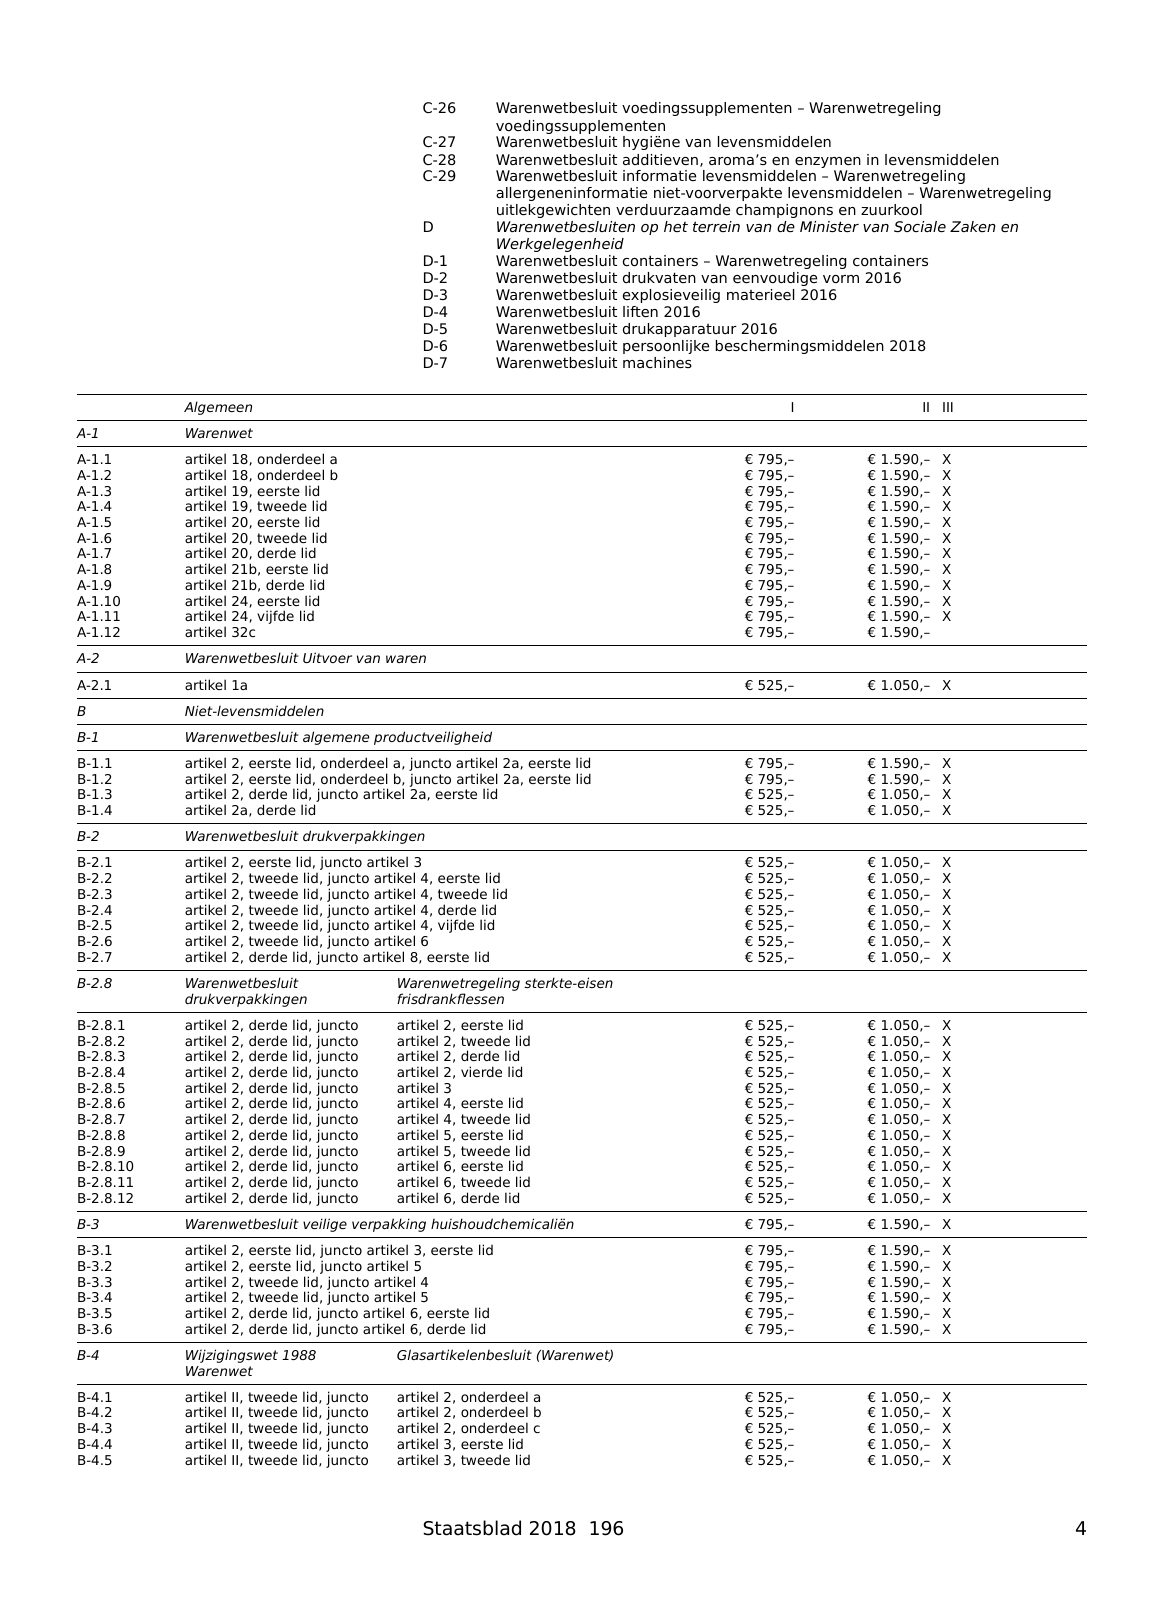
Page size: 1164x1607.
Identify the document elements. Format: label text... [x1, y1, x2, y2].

table_cell B-1.2 [77, 771, 178, 787]
table_cell € 525,– [679, 1421, 800, 1437]
table_cell Warenwetbesluit algemene productveiligheid [179, 725, 679, 750]
table_cell A-1.6 [77, 531, 178, 546]
table_cell Warenwetregeling sterkte-eisen frisdrankflessen [391, 971, 679, 1012]
table_cell artikel 2, derde lid, juncto [179, 1081, 391, 1096]
table_cell X [936, 1096, 1087, 1112]
table_cell X [936, 1238, 1087, 1259]
table_cell B-2 [77, 824, 178, 849]
table_cell B-4.5 [77, 1453, 178, 1468]
table_cell artikel II, tweede lid, juncto [179, 1385, 391, 1405]
table_cell € 525,– [679, 1144, 800, 1159]
table_cell Warenwetbesluit drukvaten van eenvoudige vorm 2016 [490, 270, 1087, 287]
table_cell Warenwetbesluit drukverpakkingen [179, 971, 391, 1012]
table_cell D-1 [422, 253, 490, 270]
table_cell artikel 4, tweede lid [391, 1112, 679, 1128]
table_cell artikel 32c [179, 625, 679, 645]
table_cell A-1.7 [77, 546, 178, 562]
table_cell artikel 2, eerste lid, juncto artikel 3 [179, 851, 679, 871]
table_cell B-3.3 [77, 1274, 178, 1290]
table_cell [936, 625, 1087, 645]
table_cell artikel 2, onderdeel a [391, 1385, 679, 1405]
table_cell [936, 824, 1087, 849]
table_cell X [936, 934, 1087, 949]
table_cell artikel 2, tweede lid, juncto artikel 4, tweede lid [179, 887, 679, 902]
table_cell A-1.11 [77, 609, 178, 625]
table_cell € 1.050,– [800, 1437, 936, 1452]
table_cell € 795,– [679, 499, 800, 515]
table_cell B-2.8.7 [77, 1112, 178, 1128]
table_cell X [936, 562, 1087, 578]
table_cell B-2.8.6 [77, 1096, 178, 1112]
table_cell € 795,– [679, 1259, 800, 1274]
table_header III [936, 395, 1087, 420]
table_cell X [936, 515, 1087, 531]
table_cell artikel 2, derde lid, juncto [179, 1159, 391, 1175]
table_cell X [936, 1212, 1087, 1237]
table_cell artikel 2, tweede lid, juncto artikel 4, vijfde lid [179, 918, 679, 934]
table_cell € 1.590,– [800, 468, 936, 483]
table_cell X [936, 1322, 1087, 1342]
table_cell B-4.2 [77, 1405, 178, 1421]
table_cell € 1.050,– [800, 1112, 936, 1128]
table_cell € 795,– [679, 625, 800, 645]
table_cell € 525,– [679, 1437, 800, 1452]
table_cell A-1.2 [77, 468, 178, 483]
table_cell X [936, 1274, 1087, 1290]
table_cell € 1.590,– [800, 594, 936, 609]
table_cell € 1.050,– [800, 1175, 936, 1191]
table_cell X [936, 1033, 1087, 1049]
table_cell € 1.050,– [800, 1405, 936, 1421]
table_cell € 795,– [679, 484, 800, 499]
table_cell artikel 2, derde lid, juncto [179, 1096, 391, 1112]
table_cell artikel 2, derde lid, juncto [179, 1013, 391, 1033]
table_cell A-2.1 [77, 673, 178, 698]
table_cell B-2.8.3 [77, 1049, 178, 1065]
table_cell X [936, 1290, 1087, 1306]
table_cell X [936, 1453, 1087, 1468]
table_cell € 1.590,– [800, 1212, 936, 1237]
table_cell A-1.12 [77, 625, 178, 645]
table_cell € 525,– [679, 1453, 800, 1468]
table_cell X [936, 1128, 1087, 1143]
table_cell Warenwetbesluit veilige verpakking huishoudchemicaliën [179, 1212, 679, 1237]
table_cell artikel 2, derde lid, juncto artikel 6, derde lid [179, 1322, 679, 1342]
table_cell € 525,– [679, 787, 800, 803]
table_cell X [936, 787, 1087, 803]
table_cell Wijzigingswet 1988 Warenwet [179, 1343, 391, 1384]
table_cell Niet-levensmiddelen [179, 699, 679, 724]
table_cell [936, 725, 1087, 750]
table_cell € 1.050,– [800, 1453, 936, 1468]
table_cell B-4.4 [77, 1437, 178, 1452]
table_cell artikel 20, derde lid [179, 546, 679, 562]
table_cell X [936, 887, 1087, 902]
table_cell [936, 646, 1087, 672]
table_cell € 1.050,– [800, 887, 936, 902]
table_cell artikel 2, eerste lid, juncto artikel 3, eerste lid [179, 1238, 679, 1259]
table_cell B-3.4 [77, 1290, 178, 1306]
table_cell artikel 1a [179, 673, 679, 698]
table_cell € 1.050,– [800, 918, 936, 934]
table_cell € 1.590,– [800, 625, 936, 645]
table_cell artikel 2, tweede lid, juncto artikel 4, eerste lid [179, 871, 679, 887]
table_cell X [936, 594, 1087, 609]
table_cell D-4 [422, 304, 490, 321]
table_cell € 795,– [679, 771, 800, 787]
table_cell X [936, 1306, 1087, 1322]
table_cell X [936, 950, 1087, 970]
table_cell artikel 20, tweede lid [179, 531, 679, 546]
table_cell B-2.5 [77, 918, 178, 934]
table_cell artikel 2, tweede lid, juncto artikel 6 [179, 934, 679, 949]
table_cell B-3.6 [77, 1322, 178, 1342]
table_cell D [422, 219, 490, 253]
table_cell X [936, 531, 1087, 546]
table_cell Glasartikelenbesluit (Warenwet) [391, 1343, 679, 1384]
table_cell X [936, 771, 1087, 787]
table_cell artikel 2, derde lid, juncto artikel 2a, eerste lid [179, 787, 679, 803]
table_cell B-2.8.11 [77, 1175, 178, 1191]
table_cell [679, 421, 800, 446]
table_cell artikel 2, derde lid, juncto artikel 6, eerste lid [179, 1306, 679, 1322]
table_cell € 1.050,– [800, 1144, 936, 1159]
table_cell X [936, 673, 1087, 698]
table_cell X [936, 468, 1087, 483]
table_cell € 795,– [679, 751, 800, 771]
table_cell € 1.590,– [800, 447, 936, 468]
table_cell € 525,– [679, 1049, 800, 1065]
table_cell X [936, 1065, 1087, 1081]
table_cell B-3 [77, 1212, 178, 1237]
table_cell Warenwetbesluit informatie levensmiddelen – Warenwetregeling allergeneninformatie niet-voorverpakte levensmiddelen – Warenwetregeling uitlekgewichten verduurzaamde champignons en zuurkool [490, 168, 1087, 219]
table_cell € 795,– [679, 594, 800, 609]
table_cell B-2.8 [77, 971, 178, 1012]
table_header I [679, 395, 800, 420]
table_cell artikel 2, derde lid, juncto [179, 1144, 391, 1159]
table_cell € 1.050,– [800, 903, 936, 918]
table_cell € 1.590,– [800, 1259, 936, 1274]
table_cell artikel 2, onderdeel c [391, 1421, 679, 1437]
table_cell X [936, 1385, 1087, 1405]
table_cell € 1.050,– [800, 787, 936, 803]
table_cell X [936, 1049, 1087, 1065]
table_cell € 1.590,– [800, 1274, 936, 1290]
table_cell A-1.4 [77, 499, 178, 515]
table_cell X [936, 578, 1087, 593]
table_cell € 1.050,– [800, 950, 936, 970]
table_cell € 1.590,– [800, 562, 936, 578]
table_cell € 1.050,– [800, 673, 936, 698]
table_cell B-3.5 [77, 1306, 178, 1322]
table_cell € 1.590,– [800, 751, 936, 771]
table_cell € 1.050,– [800, 871, 936, 887]
table_cell artikel 2, eerste lid, juncto artikel 5 [179, 1259, 679, 1274]
table_cell € 525,– [679, 1128, 800, 1143]
table_header [77, 395, 178, 420]
table_cell X [936, 1259, 1087, 1274]
table_cell B-2.3 [77, 887, 178, 902]
table_cell artikel 21b, eerste lid [179, 562, 679, 578]
table_header II [800, 395, 936, 420]
table_cell artikel 6, eerste lid [391, 1159, 679, 1175]
table_cell artikel II, tweede lid, juncto [179, 1421, 391, 1437]
table_cell artikel 2, tweede lid, juncto artikel 4 [179, 1274, 679, 1290]
table_cell [679, 1343, 800, 1384]
table_cell X [936, 918, 1087, 934]
table_cell artikel II, tweede lid, juncto [179, 1405, 391, 1421]
table_cell € 525,– [679, 918, 800, 934]
table_cell X [936, 546, 1087, 562]
table_cell artikel 21b, derde lid [179, 578, 679, 593]
table_cell artikel 2, derde lid, juncto [179, 1191, 391, 1211]
table_cell artikel 2, eerste lid [391, 1013, 679, 1033]
table_cell B-1.4 [77, 803, 178, 823]
table_cell [800, 971, 936, 1012]
table_cell € 795,– [679, 562, 800, 578]
table_cell B-2.8.2 [77, 1033, 178, 1049]
table_cell X [936, 1421, 1087, 1437]
table_cell € 1.050,– [800, 1081, 936, 1096]
table_cell A-1.9 [77, 578, 178, 593]
table_cell € 795,– [679, 578, 800, 593]
table_cell A-1.10 [77, 594, 178, 609]
table_cell artikel 4, eerste lid [391, 1096, 679, 1112]
table_cell X [936, 1144, 1087, 1159]
table_cell Warenwetbesluit containers – Warenwetregeling containers [490, 253, 1087, 270]
table_cell artikel II, tweede lid, juncto [179, 1437, 391, 1452]
table_cell € 1.050,– [800, 1096, 936, 1112]
table_cell € 1.590,– [800, 531, 936, 546]
table_cell B-2.4 [77, 903, 178, 918]
table_cell B-2.8.9 [77, 1144, 178, 1159]
table_cell Warenwetbesluit hygiëne van levensmiddelen [490, 134, 1087, 151]
table_cell B-4.3 [77, 1421, 178, 1437]
table_cell € 525,– [679, 851, 800, 871]
table_cell B-2.8.12 [77, 1191, 178, 1211]
table_cell € 1.050,– [800, 934, 936, 949]
table_cell X [936, 484, 1087, 499]
table_cell B-2.8.10 [77, 1159, 178, 1175]
table_cell D-6 [422, 338, 490, 355]
table_cell € 795,– [679, 1306, 800, 1322]
table_cell D-7 [422, 355, 490, 372]
table_cell X [936, 851, 1087, 871]
table_cell artikel 5, eerste lid [391, 1128, 679, 1143]
table_cell X [936, 1013, 1087, 1033]
table_cell Warenwetbesluit explosieveilig materieel 2016 [490, 287, 1087, 304]
table_cell D-2 [422, 270, 490, 287]
table_cell X [936, 751, 1087, 771]
table_cell € 525,– [679, 950, 800, 970]
table_cell artikel 19, eerste lid [179, 484, 679, 499]
table_cell € 1.590,– [800, 609, 936, 625]
table_cell [679, 971, 800, 1012]
table_cell artikel 2, tweede lid [391, 1033, 679, 1049]
table_cell artikel 20, eerste lid [179, 515, 679, 531]
table_cell artikel 2, derde lid, juncto [179, 1112, 391, 1128]
table_cell artikel 2, derde lid, juncto [179, 1128, 391, 1143]
table_cell [936, 971, 1087, 1012]
table_cell Warenwetbesluit persoonlijke beschermingsmiddelen 2018 [490, 338, 1087, 355]
table_cell artikel 18, onderdeel b [179, 468, 679, 483]
table_cell € 795,– [679, 1322, 800, 1342]
table_cell A-1.1 [77, 447, 178, 468]
table_cell B-3.1 [77, 1238, 178, 1259]
table_cell € 1.050,– [800, 1033, 936, 1049]
table_cell € 1.050,– [800, 1159, 936, 1175]
table_cell € 1.590,– [800, 515, 936, 531]
table_cell € 525,– [679, 1081, 800, 1096]
table_cell [936, 421, 1087, 446]
table_cell Warenwetbesluit additieven, aroma’s en enzymen in levensmiddelen [490, 151, 1087, 168]
table_cell C-27 [422, 134, 490, 151]
table_cell A-2 [77, 646, 178, 672]
table_cell Warenwetbesluit voedingssupplementen – Warenwetregeling voedingssupplementen [490, 100, 1087, 134]
table_cell € 1.050,– [800, 1191, 936, 1211]
table_cell artikel 24, eerste lid [179, 594, 679, 609]
table_cell X [936, 1081, 1087, 1096]
table_cell [679, 646, 800, 672]
table_cell X [936, 1405, 1087, 1421]
table_cell A-1.3 [77, 484, 178, 499]
table_cell artikel 2a, derde lid [179, 803, 679, 823]
table_cell B-4.1 [77, 1385, 178, 1405]
table_cell artikel 2, derde lid, juncto artikel 8, eerste lid [179, 950, 679, 970]
table_header Algemeen [179, 395, 679, 420]
table_cell artikel 2, derde lid, juncto [179, 1065, 391, 1081]
table_cell € 795,– [679, 1212, 800, 1237]
table_cell B-1.3 [77, 787, 178, 803]
table_cell [679, 824, 800, 849]
table_cell X [936, 1112, 1087, 1128]
table_cell artikel 3 [391, 1081, 679, 1096]
table_cell [936, 699, 1087, 724]
table_cell B-2.7 [77, 950, 178, 970]
table_cell A-1 [77, 421, 178, 446]
table_cell [936, 1343, 1087, 1384]
table_cell € 1.050,– [800, 1385, 936, 1405]
table_cell € 525,– [679, 1096, 800, 1112]
table_cell € 1.050,– [800, 803, 936, 823]
table_cell € 525,– [679, 1112, 800, 1128]
table_cell € 525,– [679, 1065, 800, 1081]
table_cell Warenwet [179, 421, 679, 446]
table_cell Warenwetbesluit liften 2016 [490, 304, 1087, 321]
table_cell € 525,– [679, 1191, 800, 1211]
table_cell artikel 3, eerste lid [391, 1437, 679, 1452]
table_cell € 1.050,– [800, 1049, 936, 1065]
table_cell artikel 2, derde lid [391, 1049, 679, 1065]
table_cell € 525,– [679, 673, 800, 698]
table_cell Warenwetbesluiten op het terrein van de Minister van Sociale Zaken en Werkgelegenheid [490, 219, 1087, 253]
table_cell [679, 699, 800, 724]
table_cell € 1.050,– [800, 1128, 936, 1143]
table_cell artikel 2, eerste lid, onderdeel a, juncto artikel 2a, eerste lid [179, 751, 679, 771]
table_cell B-2.1 [77, 851, 178, 871]
table_cell € 525,– [679, 871, 800, 887]
table_cell € 525,– [679, 903, 800, 918]
table_cell € 795,– [679, 531, 800, 546]
table_cell [800, 725, 936, 750]
table_cell artikel 5, tweede lid [391, 1144, 679, 1159]
table_cell [800, 699, 936, 724]
table_cell B-2.8.1 [77, 1013, 178, 1033]
table_cell X [936, 1437, 1087, 1452]
table_cell B-2.8.8 [77, 1128, 178, 1143]
table_cell € 525,– [679, 1385, 800, 1405]
table_cell D-5 [422, 321, 490, 338]
table_cell € 525,– [679, 1013, 800, 1033]
table_cell artikel 2, derde lid, juncto [179, 1175, 391, 1191]
table_cell € 795,– [679, 468, 800, 483]
table_cell X [936, 609, 1087, 625]
table_cell [800, 1343, 936, 1384]
table_cell € 795,– [679, 1274, 800, 1290]
table_cell X [936, 903, 1087, 918]
table_cell [800, 824, 936, 849]
table_cell € 795,– [679, 546, 800, 562]
table_cell € 1.050,– [800, 1421, 936, 1437]
table_cell € 525,– [679, 887, 800, 902]
table_cell € 1.590,– [800, 578, 936, 593]
table_cell artikel 19, tweede lid [179, 499, 679, 515]
table_cell C-28 [422, 151, 490, 168]
table_cell artikel 3, tweede lid [391, 1453, 679, 1468]
table_cell € 795,– [679, 447, 800, 468]
table_cell C-29 [422, 168, 490, 219]
table_cell € 525,– [679, 1033, 800, 1049]
table_cell X [936, 499, 1087, 515]
table_cell B-2.6 [77, 934, 178, 949]
table_cell € 525,– [679, 1175, 800, 1191]
table_cell artikel 2, tweede lid, juncto artikel 4, derde lid [179, 903, 679, 918]
table_cell € 1.590,– [800, 484, 936, 499]
table_cell € 795,– [679, 609, 800, 625]
table_cell € 525,– [679, 1405, 800, 1421]
table_cell [800, 421, 936, 446]
table_cell B-1 [77, 725, 178, 750]
table_cell [679, 725, 800, 750]
table_cell € 1.590,– [800, 499, 936, 515]
table_cell artikel 18, onderdeel a [179, 447, 679, 468]
table_cell X [936, 447, 1087, 468]
table_cell artikel 2, derde lid, juncto [179, 1033, 391, 1049]
table_cell B-1.1 [77, 751, 178, 771]
table_cell C-26 [422, 100, 490, 134]
table_cell [800, 646, 936, 672]
table_cell € 1.590,– [800, 1290, 936, 1306]
table_cell B [77, 699, 178, 724]
table_cell X [936, 1159, 1087, 1175]
table_cell artikel II, tweede lid, juncto [179, 1453, 391, 1468]
table_cell € 1.590,– [800, 1306, 936, 1322]
table_cell € 1.590,– [800, 1238, 936, 1259]
table_cell artikel 2, vierde lid [391, 1065, 679, 1081]
table_cell artikel 2, eerste lid, onderdeel b, juncto artikel 2a, eerste lid [179, 771, 679, 787]
table_cell A-1.8 [77, 562, 178, 578]
table_cell € 1.050,– [800, 1065, 936, 1081]
table_cell Warenwetbesluit machines [490, 355, 1087, 372]
table_cell Warenwetbesluit Uitvoer van waren [179, 646, 679, 672]
table_cell artikel 6, tweede lid [391, 1175, 679, 1191]
table_cell artikel 2, tweede lid, juncto artikel 5 [179, 1290, 679, 1306]
table_cell € 1.590,– [800, 771, 936, 787]
table_cell € 795,– [679, 1238, 800, 1259]
table_cell artikel 24, vijfde lid [179, 609, 679, 625]
table_cell X [936, 871, 1087, 887]
table_cell € 525,– [679, 1159, 800, 1175]
table_cell X [936, 1191, 1087, 1211]
table_cell € 795,– [679, 515, 800, 531]
table_cell Warenwetbesluit drukapparatuur 2016 [490, 321, 1087, 338]
table_cell X [936, 803, 1087, 823]
table_cell A-1.5 [77, 515, 178, 531]
table_cell € 1.050,– [800, 851, 936, 871]
table_cell € 1.590,– [800, 546, 936, 562]
table_cell D-3 [422, 287, 490, 304]
table_cell € 795,– [679, 1290, 800, 1306]
table_cell X [936, 1175, 1087, 1191]
table_cell Warenwetbesluit drukverpakkingen [179, 824, 679, 849]
table_cell € 1.590,– [800, 1322, 936, 1342]
table_cell artikel 6, derde lid [391, 1191, 679, 1211]
table_cell B-3.2 [77, 1259, 178, 1274]
table_cell B-2.8.4 [77, 1065, 178, 1081]
table_cell B-4 [77, 1343, 178, 1384]
table_cell € 525,– [679, 803, 800, 823]
table_cell artikel 2, derde lid, juncto [179, 1049, 391, 1065]
table_cell artikel 2, onderdeel b [391, 1405, 679, 1421]
table_cell B-2.2 [77, 871, 178, 887]
table_cell B-2.8.5 [77, 1081, 178, 1096]
table_cell € 525,– [679, 934, 800, 949]
table_cell € 1.050,– [800, 1013, 936, 1033]
